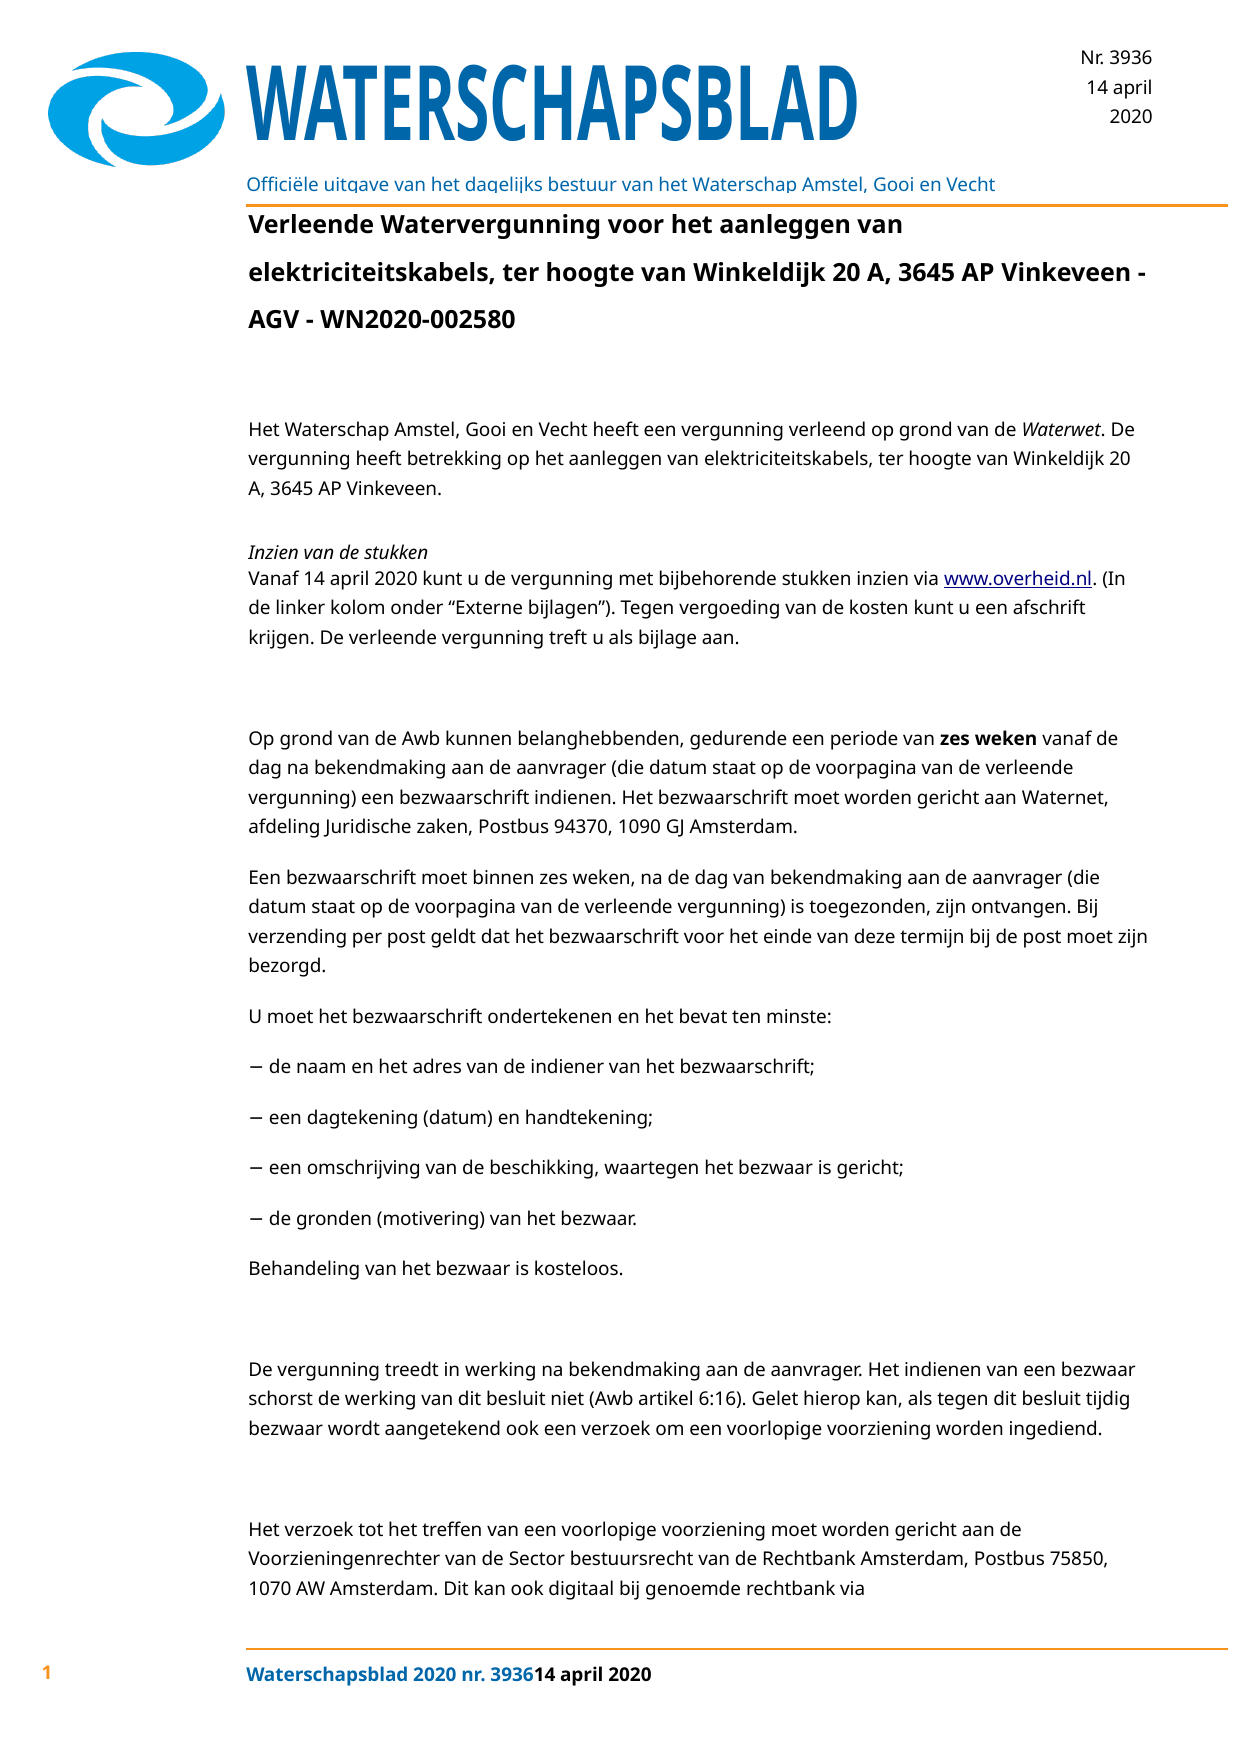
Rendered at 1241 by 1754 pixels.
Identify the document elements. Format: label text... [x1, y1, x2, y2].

text − de gronden (motivering) van het bezwaar. [248, 1205, 1152, 1231]
text Het verzoek tot het treffen van een voorlopige voorziening moet worden gericht aan de Voorzieningenrechter van de Sector bestuursrecht van de Rechtbank Amsterdam, Postbus 75850, 1070 AW Amsterdam. Dit kan ook digitaal bij genoemde rechtbank via [248, 1516, 1152, 1601]
text Behandeling van het bezwaar is kosteloos. [248, 1255, 1152, 1281]
text − een dagtekening (datum) en handtekening; [248, 1104, 1152, 1130]
picture [41, 47, 231, 172]
text Op grond van de Awb kunnen belanghebbenden, gedurende een periode van zes weken vanaf de dag na bekendmaking aan de aanvrager (die datum staat op de voorpagina van de verleende vergunning) een bezwaarschrift indienen. Het bezwaarschrift moet worden gericht aan Waternet, afdeling Juridische zaken, Postbus 94370, 1090 GJ Amsterdam. [248, 725, 1152, 839]
text U moet het bezwaarschrift ondertekenen en het bevat ten minste: [248, 1003, 1152, 1029]
text Het Waterschap Amstel, Gooi en Vecht heeft een vergunning verleend op grond van de Waterwet. De vergunning heeft betrekking op het aanleggen van elektriciteitskabels, ter hoogte van Winkeldijk 20 A, 3645 AP Vinkeveen. [248, 416, 1152, 501]
text Verleende Watervergunning voor het aanleggen van elektriciteitskabels, ter hoogte van Winkeldijk 20 A, 3645 AP Vinkeveen - AGV - WN2020-002580 [248, 207, 1152, 336]
text Een bezwaarschrift moet binnen zes weken, na de dag van bekendmaking aan de aanvrager (die datum staat op de voorpagina van de verleende vergunning) is toegezonden, zijn ontvangen. Bij verzending per post geldt dat het bezwaarschrift voor het einde van deze termijn bij de post moet zijn bezorgd. [248, 864, 1152, 978]
text De vergunning treedt in werking na bekendmaking aan de aanvrager. Het indienen van een bezwaar schorst de werking van dit besluit niet (Awb artikel 6:16). Gelet hierop kan, als tegen dit besluit tijdig bezwaar wordt aangetekend ook een verzoek om een voorlopige voorziening worden ingediend. [248, 1356, 1152, 1441]
text − een omschrijving van de beschikking, waartegen het bezwaar is gericht; [248, 1154, 1152, 1180]
text Inzien van de stukken [248, 539, 1152, 565]
text − de naam en het adres van de indiener van het bezwaarschrift; [248, 1053, 1152, 1079]
text Vanaf 14 april 2020 kunt u de vergunning met bijbehorende stukken inzien via www.overheid.nl. (In de linker kolom onder “Externe bijlagen”). Tegen vergoeding van de kosten kunt u een afschrift krijgen. De verleende vergunning treft u als bijlage aan. [248, 565, 1152, 650]
